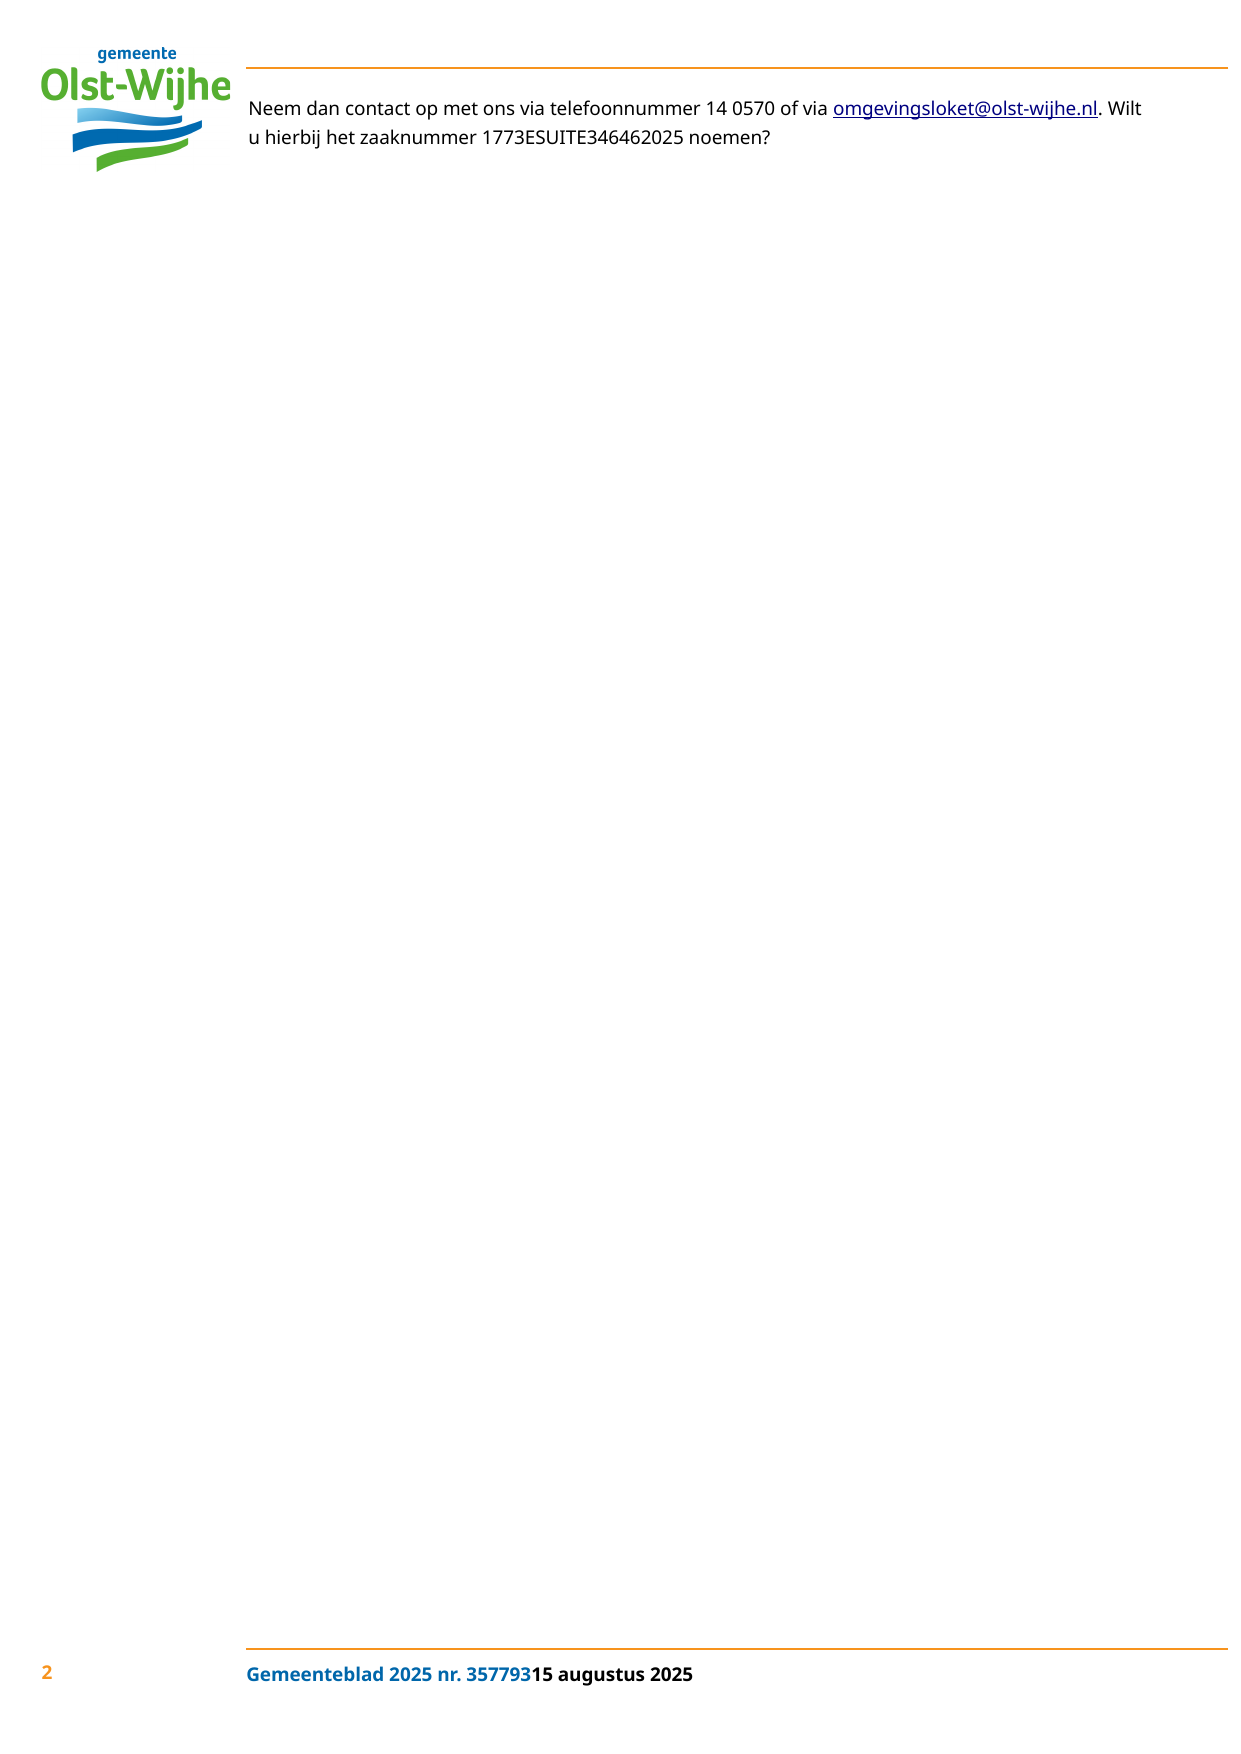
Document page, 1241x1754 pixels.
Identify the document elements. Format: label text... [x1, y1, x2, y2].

picture [41, 47, 231, 172]
text Neem dan contact op met ons via telefoonnummer 14 0570 of via omgevingsloket@olst-wijhe.nl. Wilt u hierbij het zaaknummer 1773ESUITE346462025 noemen? [248, 95, 1152, 150]
